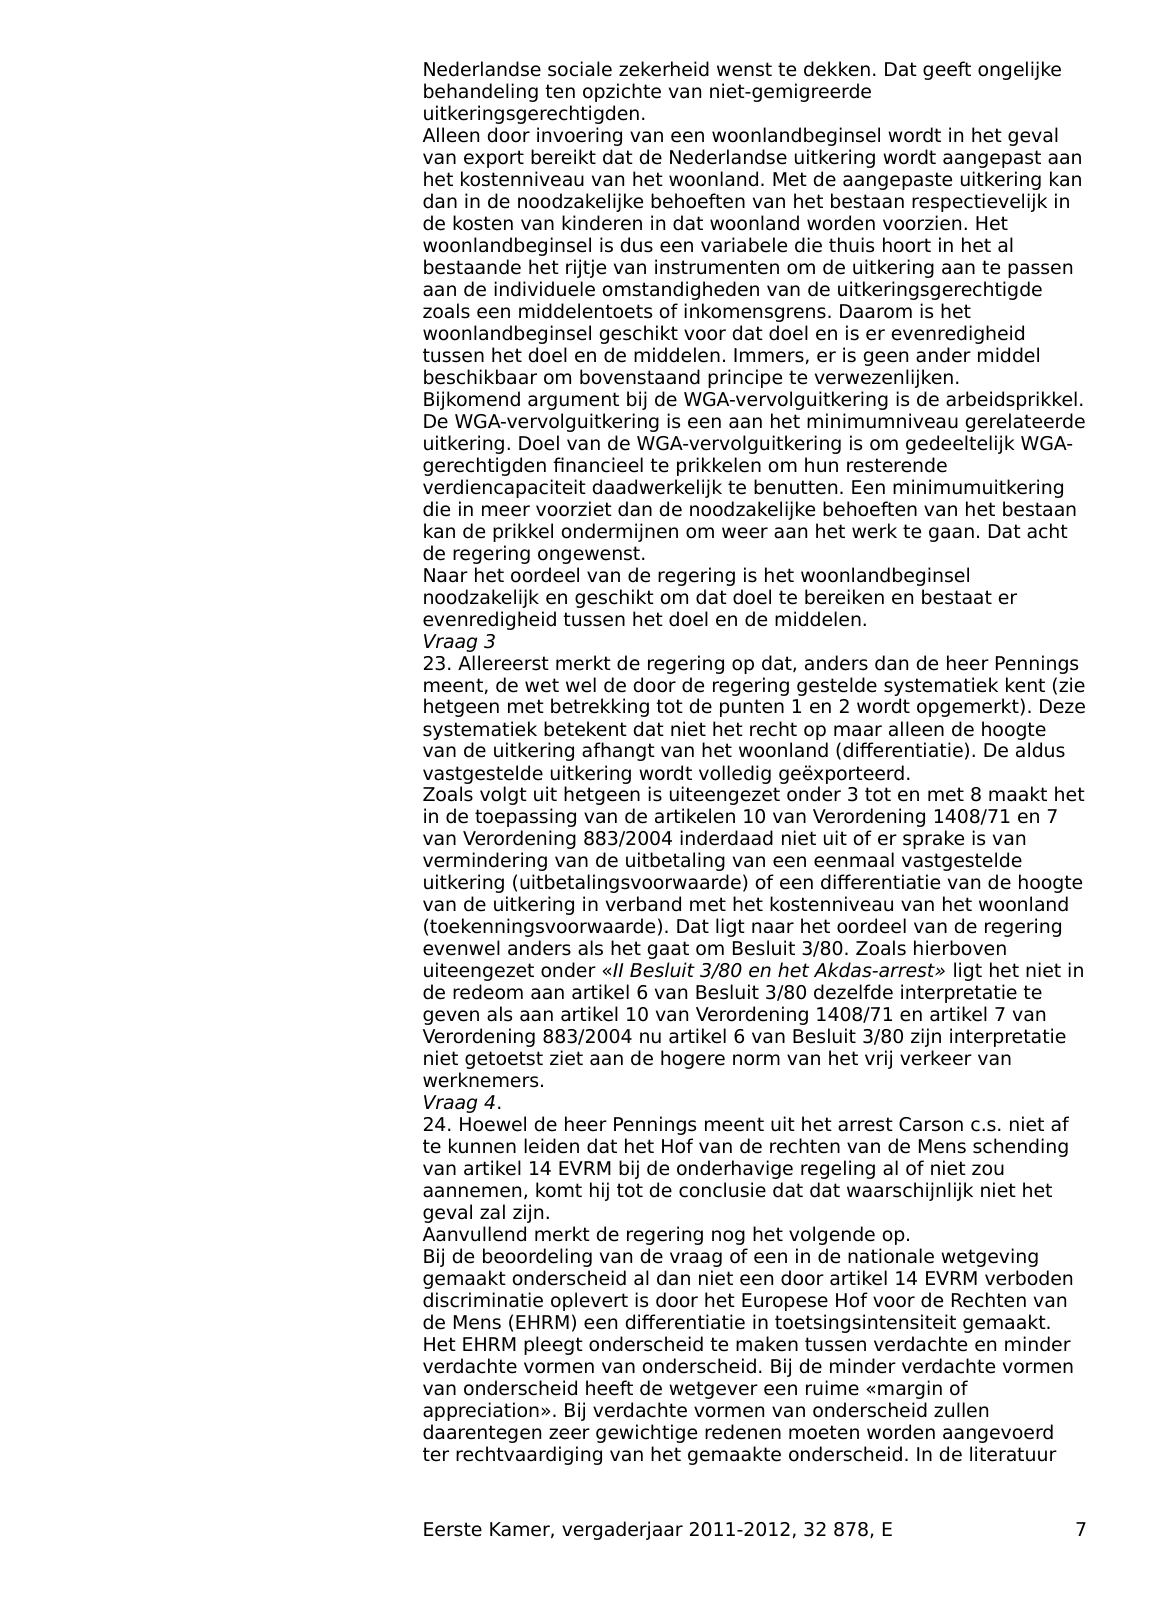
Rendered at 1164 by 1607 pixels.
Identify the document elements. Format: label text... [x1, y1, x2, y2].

text Nederlandse sociale zekerheid wenst te dekken. Dat geeft ongelijke behandeling ten opzichte van niet-gemigreerde uitkeringsgerechtigden. [422, 59, 1087, 125]
text Vraag 4. [422, 1092, 1087, 1114]
text Naar het oordeel van de regering is het woonlandbeginsel noodzakelijk en geschikt om dat doel te bereiken en bestaat er evenredigheid tussen het doel en de middelen. [422, 564, 1087, 631]
text 23. Allereerst merkt de regering op dat, anders dan de heer Pennings meent, de wet wel de door de regering gestelde systematiek kent (zie hetgeen met betrekking tot de punten 1 en 2 wordt opgemerkt). Deze systematiek betekent dat niet het recht op maar alleen de hoogte van de uitkering afhangt van het woonland (differentiatie). De aldus vastgestelde uitkering wordt volledig geëxporteerd. [422, 652, 1087, 784]
text Alleen door invoering van een woonlandbeginsel wordt in het geval van export bereikt dat de Nederlandse uitkering wordt aangepast aan het kostenniveau van het woonland. Met de aangepaste uitkering kan dan in de noodzakelijke behoeften van het bestaan respectievelijk in de kosten van kinderen in dat woonland worden voorzien. Het woonlandbeginsel is dus een variabele die thuis hoort in het al bestaande het rijtje van instrumenten om de uitkering aan te passen aan de individuele omstandigheden van de uitkeringsgerechtigde zoals een middelentoets of inkomensgrens. Daarom is het woonlandbeginsel geschikt voor dat doel en is er evenredigheid tussen het doel en de middelen. Immers, er is geen ander middel beschikbaar om bovenstaand principe te verwezenlijken. [422, 125, 1087, 389]
text Bijkomend argument bij de WGA-vervolguitkering is de arbeidsprikkel. De WGA-vervolguitkering is een aan het minimumniveau gerelateerde uitkering. Doel van de WGA-vervolguitkering is om gedeeltelijk WGA-gerechtigden financieel te prikkelen om hun resterende verdiencapaciteit daadwerkelijk te benutten. Een minimumuitkering die in meer voorziet dan de noodzakelijke behoeften van het bestaan kan de prikkel ondermijnen om weer aan het werk te gaan. Dat acht de regering ongewenst. [422, 389, 1087, 564]
text Bij de beoordeling van de vraag of een in de nationale wetgeving gemaakt onderscheid al dan niet een door artikel 14 EVRM verboden discriminatie oplevert is door het Europese Hof voor de Rechten van de Mens (EHRM) een differentiatie in toetsingsintensiteit gemaakt. Het EHRM pleegt onderscheid te maken tussen verdachte en minder verdachte vormen van onderscheid. Bij de minder verdachte vormen van onderscheid heeft de wetgever een ruime «margin of appreciation». Bij verdachte vormen van onderscheid zullen daarentegen zeer gewichtige redenen moeten worden aangevoerd ter rechtvaardiging van het gemaakte onderscheid. In de literatuur [422, 1246, 1087, 1466]
text Aanvullend merkt de regering nog het volgende op. [422, 1224, 1087, 1246]
text Zoals volgt uit hetgeen is uiteengezet onder 3 tot en met 8 maakt het in de toepassing van de artikelen 10 van Verordening 1408/71 en 7 van Verordening 883/2004 inderdaad niet uit of er sprake is van vermindering van de uitbetaling van een eenmaal vastgestelde uitkering (uitbetalingsvoorwaarde) of een differentiatie van de hoogte van de uitkering in verband met het kostenniveau van het woonland (toekenningsvoorwaarde). Dat ligt naar het oordeel van de regering evenwel anders als het gaat om Besluit 3/80. Zoals hierboven uiteengezet onder «II Besluit 3/80 en het Akdas-arrest» ligt het niet in de redeom aan artikel 6 van Besluit 3/80 dezelfde interpretatie te geven als aan artikel 10 van Verordening 1408/71 en artikel 7 van Verordening 883/2004 nu artikel 6 van Besluit 3/80 zijn interpretatie niet getoetst ziet aan de hogere norm van het vrij verkeer van werknemers. [422, 784, 1087, 1092]
text 24. Hoewel de heer Pennings meent uit het arrest Carson c.s. niet af te kunnen leiden dat het Hof van de rechten van de Mens schending van artikel 14 EVRM bij de onderhavige regeling al of niet zou aannemen, komt hij tot de conclusie dat dat waarschijnlijk niet het geval zal zijn. [422, 1114, 1087, 1224]
text Vraag 3 [422, 631, 1087, 652]
